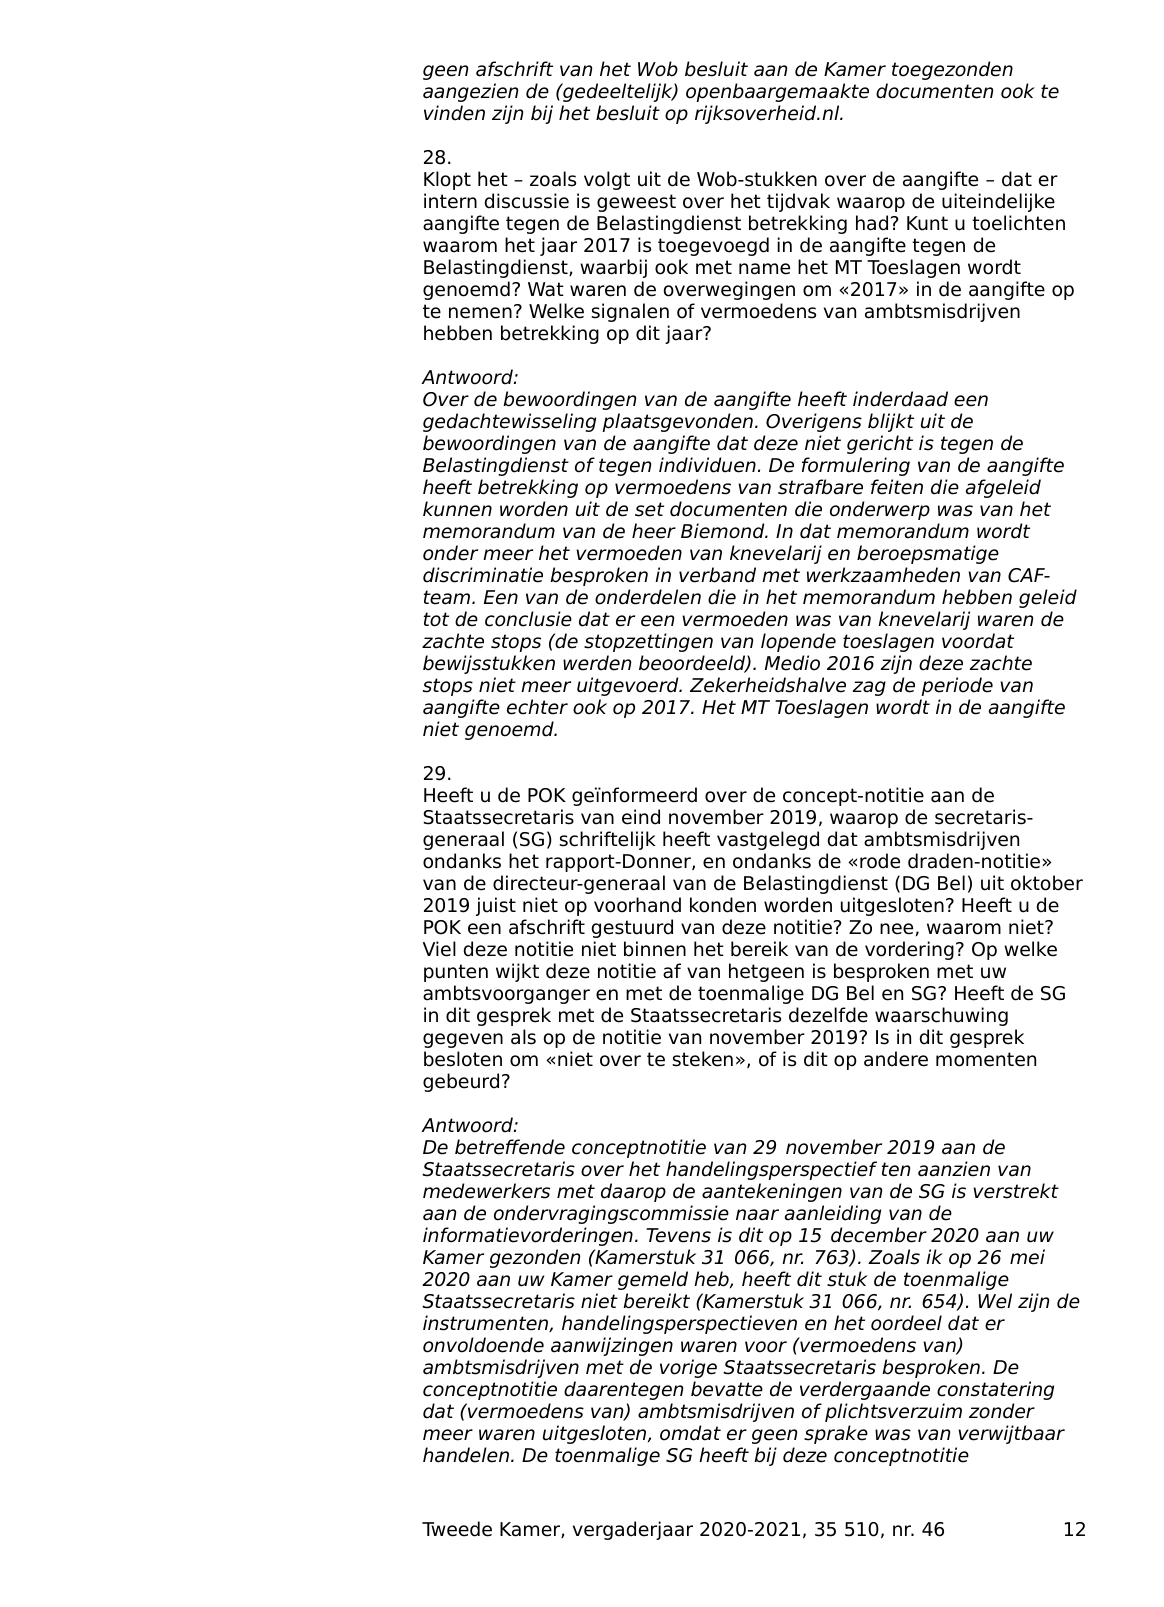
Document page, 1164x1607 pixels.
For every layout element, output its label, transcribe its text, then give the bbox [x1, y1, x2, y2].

text Heeft u de POK geïnformeerd over de concept-notitie aan de Staatssecretaris van eind november 2019, waarop de secretaris-generaal (SG) schriftelijk heeft vastgelegd dat ambtsmisdrijven ondanks het rapport-Donner, en ondanks de «rode draden-notitie» van de directeur-generaal van de Belastingdienst (DG Bel) uit oktober 2019 juist niet op voorhand konden worden uitgesloten? Heeft u de POK een afschrift gestuurd van deze notitie? Zo nee, waarom niet? Viel deze notitie niet binnen het bereik van de vordering? Op welke punten wijkt deze notitie af van hetgeen is besproken met uw ambtsvoorganger en met de toenmalige DG Bel en SG? Heeft de SG in dit gesprek met de Staatssecretaris dezelfde waarschuwing gegeven als op de notitie van november 2019? Is in dit gesprek besloten om «niet over te steken», of is dit op andere momenten gebeurd? [422, 785, 1087, 1093]
text Over de bewoordingen van de aangifte heeft inderdaad een gedachtewisseling plaatsgevonden. Overigens blijkt uit de bewoordingen van de aangifte dat deze niet gericht is tegen de Belastingdienst of tegen individuen. De formulering van de aangifte heeft betrekking op vermoedens van strafbare feiten die afgeleid kunnen worden uit de set documenten die onderwerp was van het memorandum van de heer Biemond. In dat memorandum wordt onder meer het vermoeden van knevelarij en beroepsmatige discriminatie besproken in verband met werkzaamheden van CAF-team. Een van de onderdelen die in het memorandum hebben geleid tot de conclusie dat er een vermoeden was van knevelarij waren de zachte stops (de stopzettingen van lopende toeslagen voordat bewijsstukken werden beoordeeld). Medio 2016 zijn deze zachte stops niet meer uitgevoerd. Zekerheidshalve zag de periode van aangifte echter ook op 2017. Het MT Toeslagen wordt in de aangifte niet genoemd. [422, 389, 1087, 741]
text De betreffende conceptnotitie van 29 november 2019 aan de Staatssecretaris over het handelingsperspectief ten aanzien van medewerkers met daarop de aantekeningen van de SG is verstrekt aan de ondervragingscommissie naar aanleiding van de informatievorderingen. Tevens is dit op 15 december 2020 aan uw Kamer gezonden (Kamerstuk 31 066, nr. 763). Zoals ik op 26 mei 2020 aan uw Kamer gemeld heb, heeft dit stuk de toenmalige Staatssecretaris niet bereikt (Kamerstuk 31 066, nr. 654). Wel zijn de instrumenten, handelingsperspectieven en het oordeel dat er onvoldoende aanwijzingen waren voor (vermoedens van) ambtsmisdrijven met de vorige Staatssecretaris besproken. De conceptnotitie daarentegen bevatte de verdergaande constatering dat (vermoedens van) ambtsmisdrijven of plichtsverzuim zonder meer waren uitgesloten, omdat er geen sprake was van verwijtbaar handelen. De toenmalige SG heeft bij deze conceptnotitie [422, 1137, 1087, 1467]
text 29. [422, 763, 1087, 785]
text Antwoord: [422, 1115, 1087, 1137]
text Antwoord: [422, 367, 1087, 389]
text 28. [422, 147, 1087, 169]
text Klopt het – zoals volgt uit de Wob-stukken over de aangifte – dat er intern discussie is geweest over het tijdvak waarop de uiteindelijke aangifte tegen de Belastingdienst betrekking had? Kunt u toelichten waarom het jaar 2017 is toegevoegd in de aangifte tegen de Belastingdienst, waarbij ook met name het MT Toeslagen wordt genoemd? Wat waren de overwegingen om «2017» in de aangifte op te nemen? Welke signalen of vermoedens van ambtsmisdrijven hebben betrekking op dit jaar? [422, 169, 1087, 345]
text geen afschrift van het Wob besluit aan de Kamer toegezonden aangezien de (gedeeltelijk) openbaargemaakte documenten ook te vinden zijn bij het besluit op rijksoverheid.nl. [422, 59, 1087, 125]
